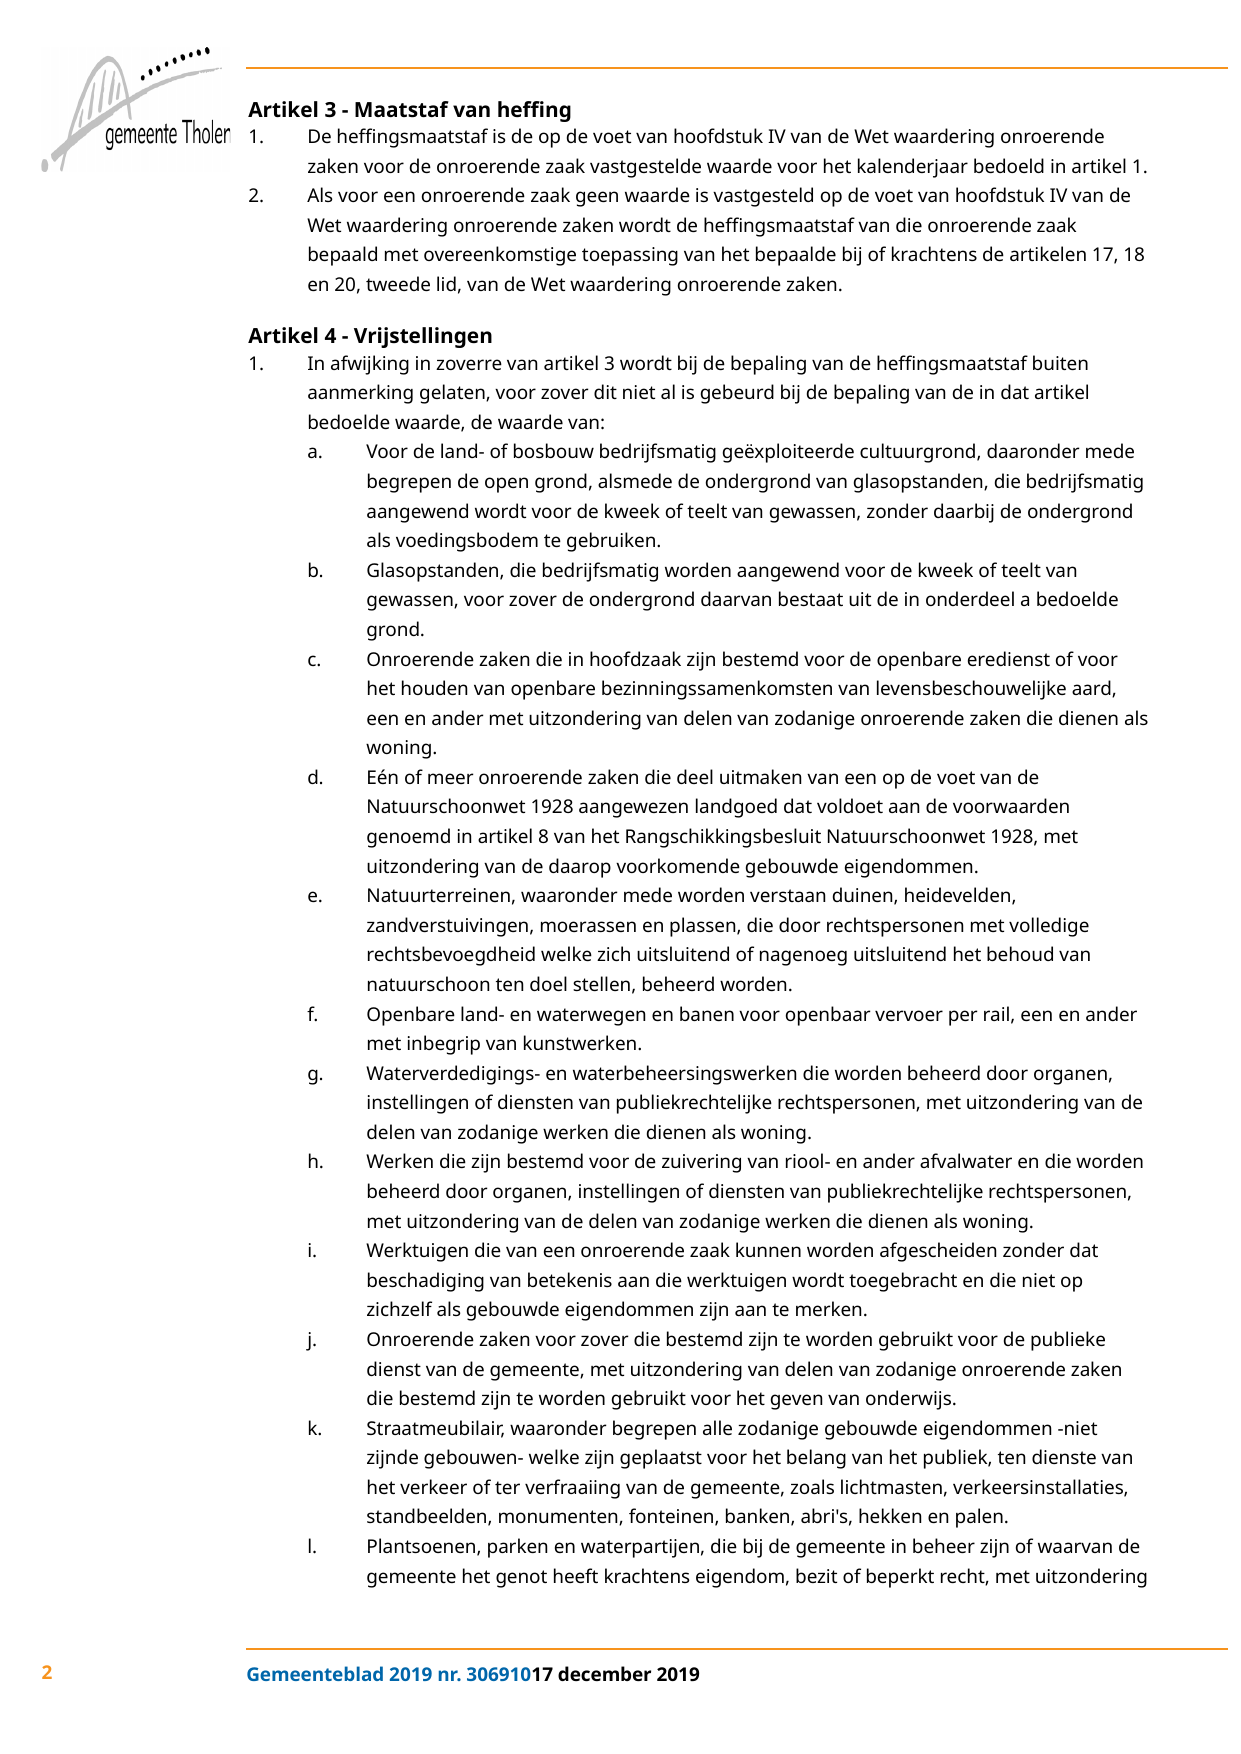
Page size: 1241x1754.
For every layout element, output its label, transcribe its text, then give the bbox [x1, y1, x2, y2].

list Glasopstanden, die bedrijfsmatig worden aangewend voor de kweek of teelt van gewassen, voor zover de ondergrond daarvan bestaat uit de in onderdeel a bedoelde grond. [307, 557, 1152, 642]
list Onroerende zaken die in hoofdzaak zijn bestemd voor de openbare eredienst of voor het houden van openbare bezinningssamenkomsten van levensbeschouwelijke aard, een en ander met uitzondering van delen van zodanige onroerende zaken die dienen als woning. [307, 646, 1152, 760]
list De heffingsmaatstaf is de op de voet van hoofdstuk IV van de Wet waardering onroerende zaken voor de onroerende zaak vastgestelde waarde voor het kalenderjaar bedoeld in artikel 1. [248, 123, 1152, 178]
list Waterverdedigings- en waterbeheersingswerken die worden beheerd door organen, instellingen of diensten van publiekrechtelijke rechtspersonen, met uitzondering van de delen van zodanige werken die dienen als woning. [307, 1060, 1152, 1145]
list In afwijking in zoverre van artikel 3 wordt bij de bepaling van de heffingsmaatstaf buiten aanmerking gelaten, voor zover dit niet al is gebeurd bij de bepaling van de in dat artikel bedoelde waarde, de waarde van: [248, 350, 1152, 435]
list Natuurterreinen, waaronder mede worden verstaan duinen, heidevelden, zandverstuivingen, moerassen en plassen, die door rechtspersonen met volledige rechtsbevoegdheid welke zich uitsluitend of nagenoeg uitsluitend het behoud van natuurschoon ten doel stellen, beheerd worden. [307, 882, 1152, 997]
text Artikel 4 - Vrijstellingen [248, 322, 1152, 350]
list Werktuigen die van een onroerende zaak kunnen worden afgescheiden zonder dat beschadiging van betekenis aan die werktuigen wordt toegebracht en die niet op zichzelf als gebouwde eigendommen zijn aan te merken. [307, 1237, 1152, 1322]
list Onroerende zaken voor zover die bestemd zijn te worden gebruikt voor de publieke dienst van de gemeente, met uitzondering van delen van zodanige onroerende zaken die bestemd zijn te worden gebruikt voor het geven van onderwijs. [307, 1326, 1152, 1411]
list Plantsoenen, parken en waterpartijen, die bij de gemeente in beheer zijn of waarvan de gemeente het genot heeft krachtens eigendom, bezit of beperkt recht, met uitzondering [307, 1533, 1152, 1589]
list Als voor een onroerende zaak geen waarde is vastgesteld op de voet van hoofdstuk IV van de Wet waardering onroerende zaken wordt de heffingsmaatstaf van die onroerende zaak bepaald met overeenkomstige toepassing van het bepaalde bij of krachtens de artikelen 17, 18 en 20, tweede lid, van de Wet waardering onroerende zaken. [248, 182, 1152, 297]
list Werken die zijn bestemd voor de zuivering van riool- en ander afvalwater en die worden beheerd door organen, instellingen of diensten van publiekrechtelijke rechtspersonen, met uitzondering van de delen van zodanige werken die dienen als woning. [307, 1149, 1152, 1234]
list Openbare land- en waterwegen en banen voor openbaar vervoer per rail, een en ander met inbegrip van kunstwerken. [307, 1001, 1152, 1056]
picture [41, 47, 231, 172]
text Artikel 3 - Maatstaf van heffing [248, 95, 1152, 123]
list Straatmeubilair, waaronder begrepen alle zodanige gebouwde eigendommen -niet zijnde gebouwen- welke zijn geplaatst voor het belang van het publiek, ten dienste van het verkeer of ter verfraaiing van de gemeente, zoals lichtmasten, verkeersinstallaties, standbeelden, monumenten, fonteinen, banken, abri's, hekken en palen. [307, 1415, 1152, 1529]
list Eén of meer onroerende zaken die deel uitmaken van een op de voet van de Natuurschoonwet 1928 aangewezen landgoed dat voldoet aan de voorwaarden genoemd in artikel 8 van het Rangschikkingsbesluit Natuurschoonwet 1928, met uitzondering van de daarop voorkomende gebouwde eigendommen. [307, 764, 1152, 879]
list Voor de land- of bosbouw bedrijfsmatig geëxploiteerde cultuurgrond, daaronder mede begrepen de open grond, alsmede de ondergrond van glasopstanden, die bedrijfsmatig aangewend wordt voor de kweek of teelt van gewassen, zonder daarbij de ondergrond als voedingsbodem te gebruiken. [307, 439, 1152, 553]
